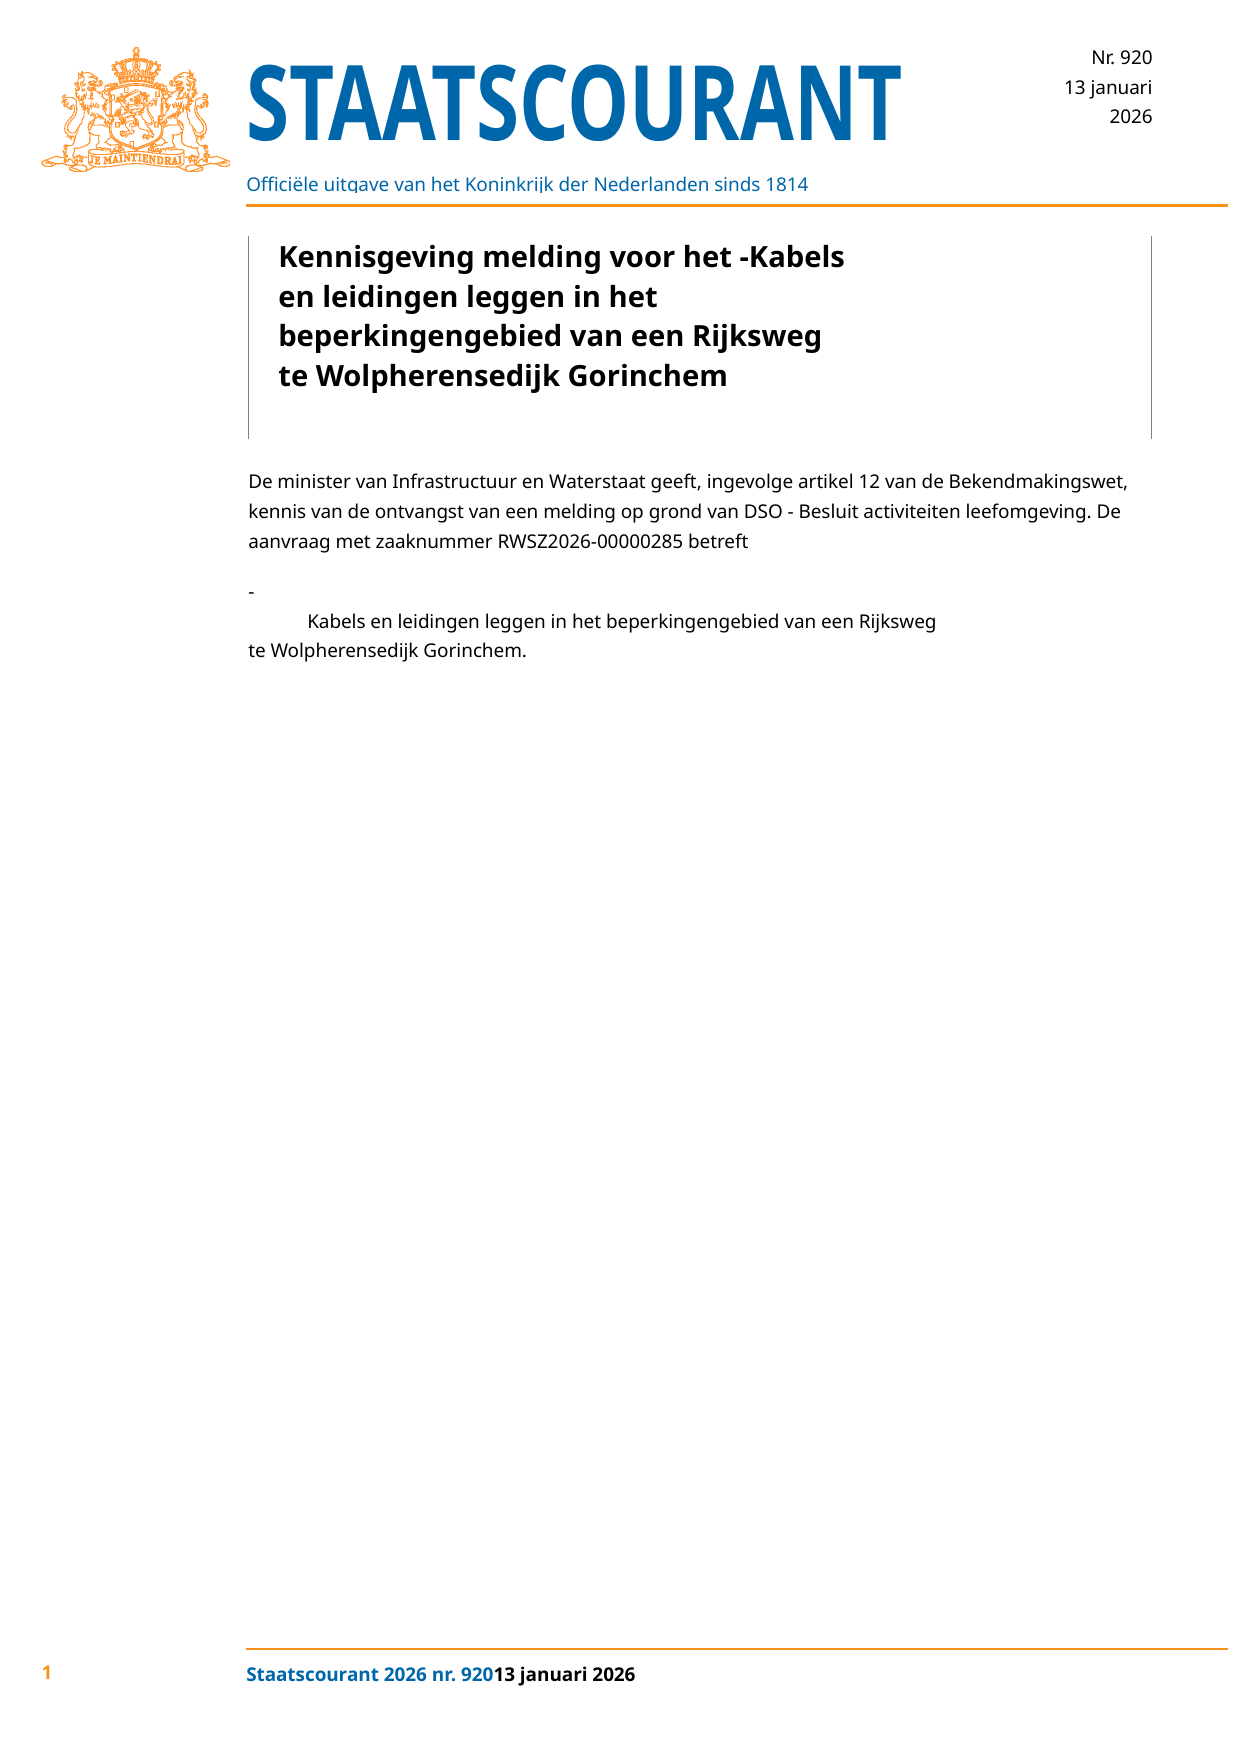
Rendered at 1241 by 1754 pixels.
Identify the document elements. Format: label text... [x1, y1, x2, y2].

table_header [850, 414, 1151, 439]
picture [41, 47, 231, 172]
table_header [850, 236, 912, 413]
list Kabels en leidingen leggen in het beperkingengebied van een Rijksweg [248, 608, 1152, 633]
text De minister van Infrastructuur en Waterstaat geeft, ingevolge artikel 12 van de Bekendmakingswet, kennis van de ontvangst van een melding op grond van DSO - Besluit activiteiten leefomgeving. De aanvraag met zaaknummer RWSZ2026-00000285 betreft [248, 469, 1152, 553]
picture [912, 236, 1090, 414]
table_header [1090, 236, 1151, 413]
table_header Kennisgeving melding voor het -Kabels en leidingen leggen in het beperkingengebied van een Rijksweg te Wolpherensedijk Gorinchem [249, 236, 850, 439]
text te Wolpherensedijk Gorinchem. [248, 637, 1152, 663]
